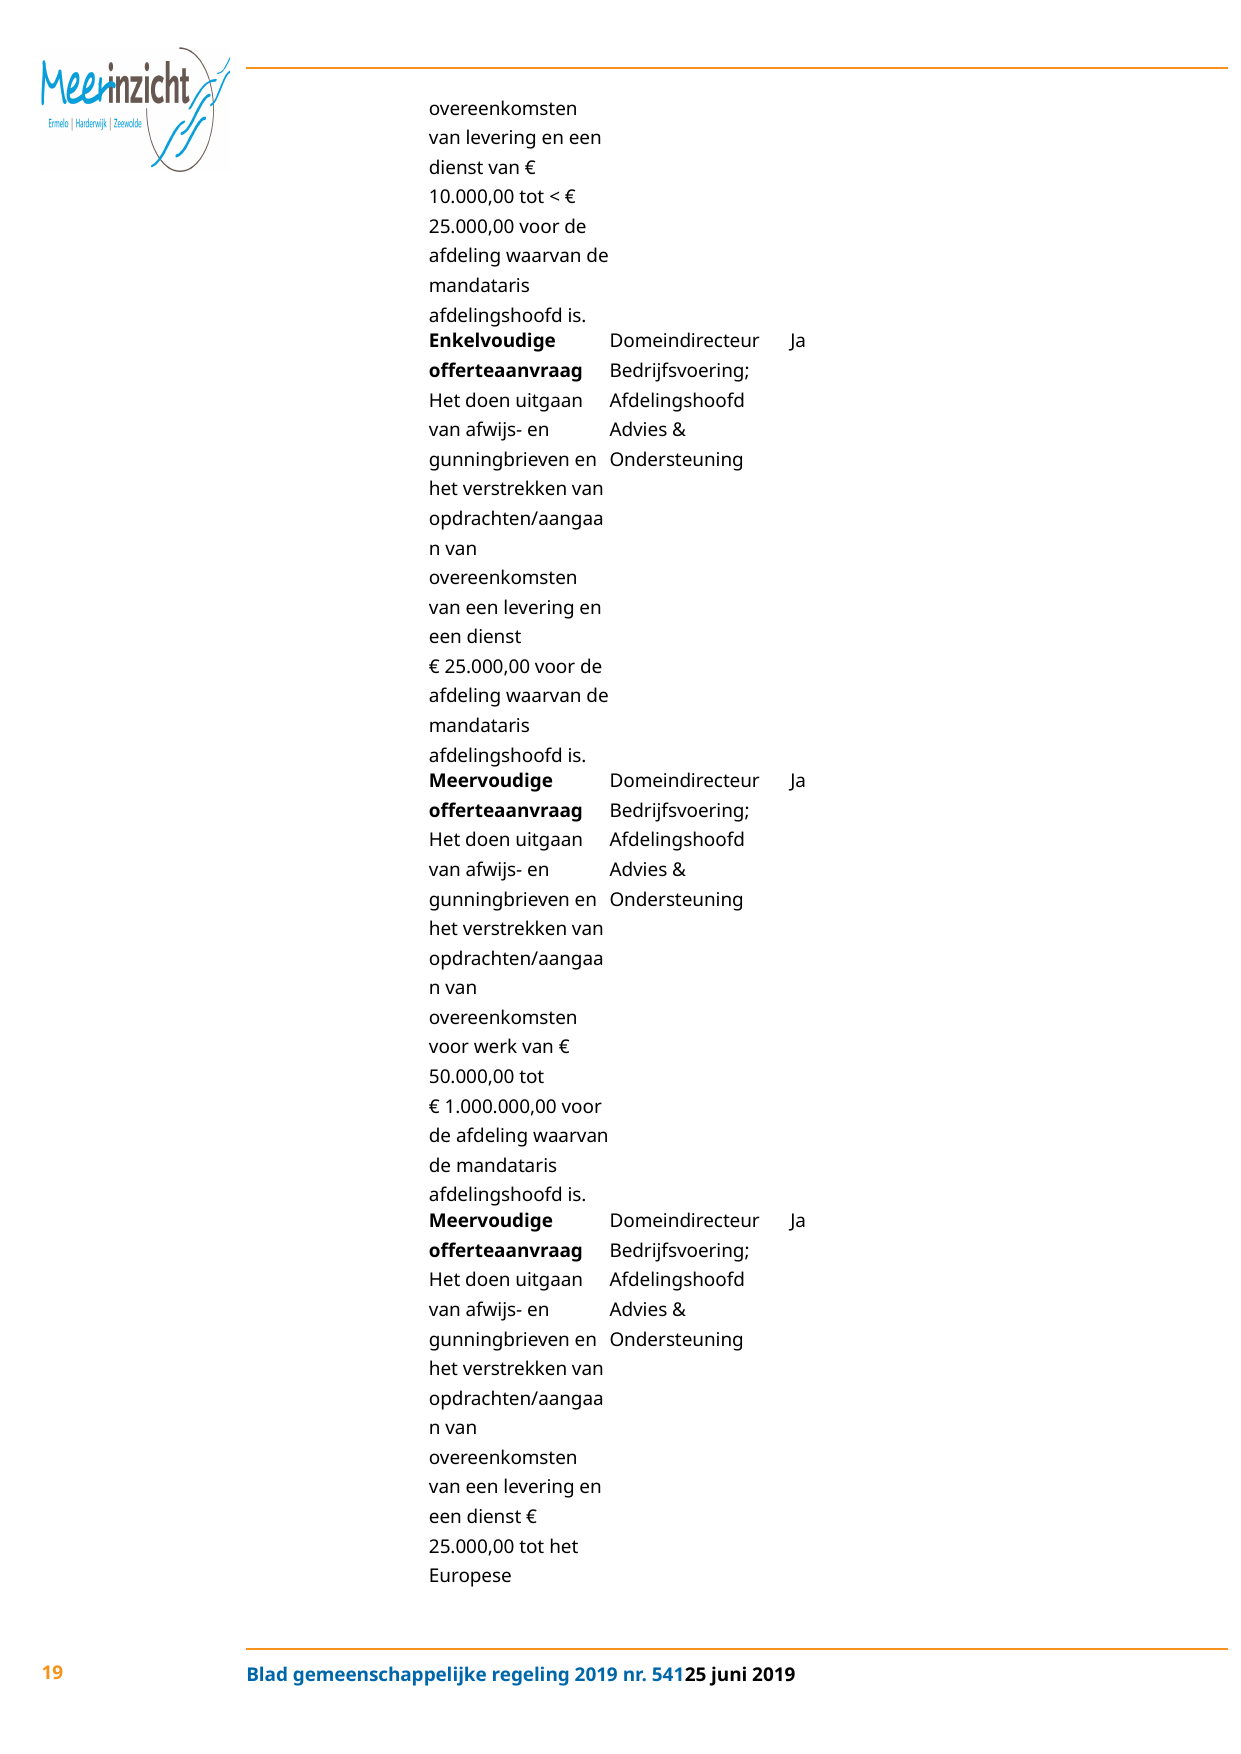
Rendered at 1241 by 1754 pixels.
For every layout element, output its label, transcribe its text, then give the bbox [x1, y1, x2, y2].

picture [41, 47, 231, 172]
table_cell Domeindirecteur Bedrijfsvoering; Afdelingshoofd Advies & Ondersteuning [609, 1208, 790, 1588]
table_cell [248, 1208, 429, 1588]
table_cell Meervoudige offerteaanvraag Het doen uitgaan van afwijs- en gunningbrieven en het verstrekken van opdrachten/aangaan van overeenkomsten voor werk van € 50.000,00 tot € 1.000.000,00 voor de afdeling waarvan de mandataris afdelingshoofd is. [429, 768, 609, 1207]
table_cell [248, 328, 429, 767]
table_cell [609, 95, 790, 328]
table_cell [971, 1208, 1152, 1588]
table_cell overeenkomsten van levering en een dienst van € 10.000,00 tot < € 25.000,00 voor de afdeling waarvan de mandataris afdelingshoofd is. [429, 95, 609, 328]
table_cell [248, 95, 429, 328]
table_cell Ja [790, 1208, 971, 1588]
table_cell Ja [790, 328, 971, 767]
table_cell [971, 768, 1152, 1207]
table_cell Domeindirecteur Bedrijfsvoering; Afdelingshoofd Advies & Ondersteuning [609, 328, 790, 767]
table_cell Ja [790, 768, 971, 1207]
table_cell [790, 95, 971, 328]
table_cell [248, 768, 429, 1207]
table_cell Domeindirecteur Bedrijfsvoering; Afdelingshoofd Advies & Ondersteuning [609, 768, 790, 1207]
table_cell [971, 95, 1152, 328]
table_cell Meervoudige offerteaanvraag Het doen uitgaan van afwijs- en gunningbrieven en het verstrekken van opdrachten/aangaan van overeenkomsten van een levering en een dienst € 25.000,00 tot het Europese [429, 1208, 609, 1588]
table_cell Enkelvoudige offerteaanvraag Het doen uitgaan van afwijs- en gunningbrieven en het verstrekken van opdrachten/aangaan van overeenkomsten van een levering en een dienst € 25.000,00 voor de afdeling waarvan de mandataris afdelingshoofd is. [429, 328, 609, 767]
table_cell [971, 328, 1152, 767]
